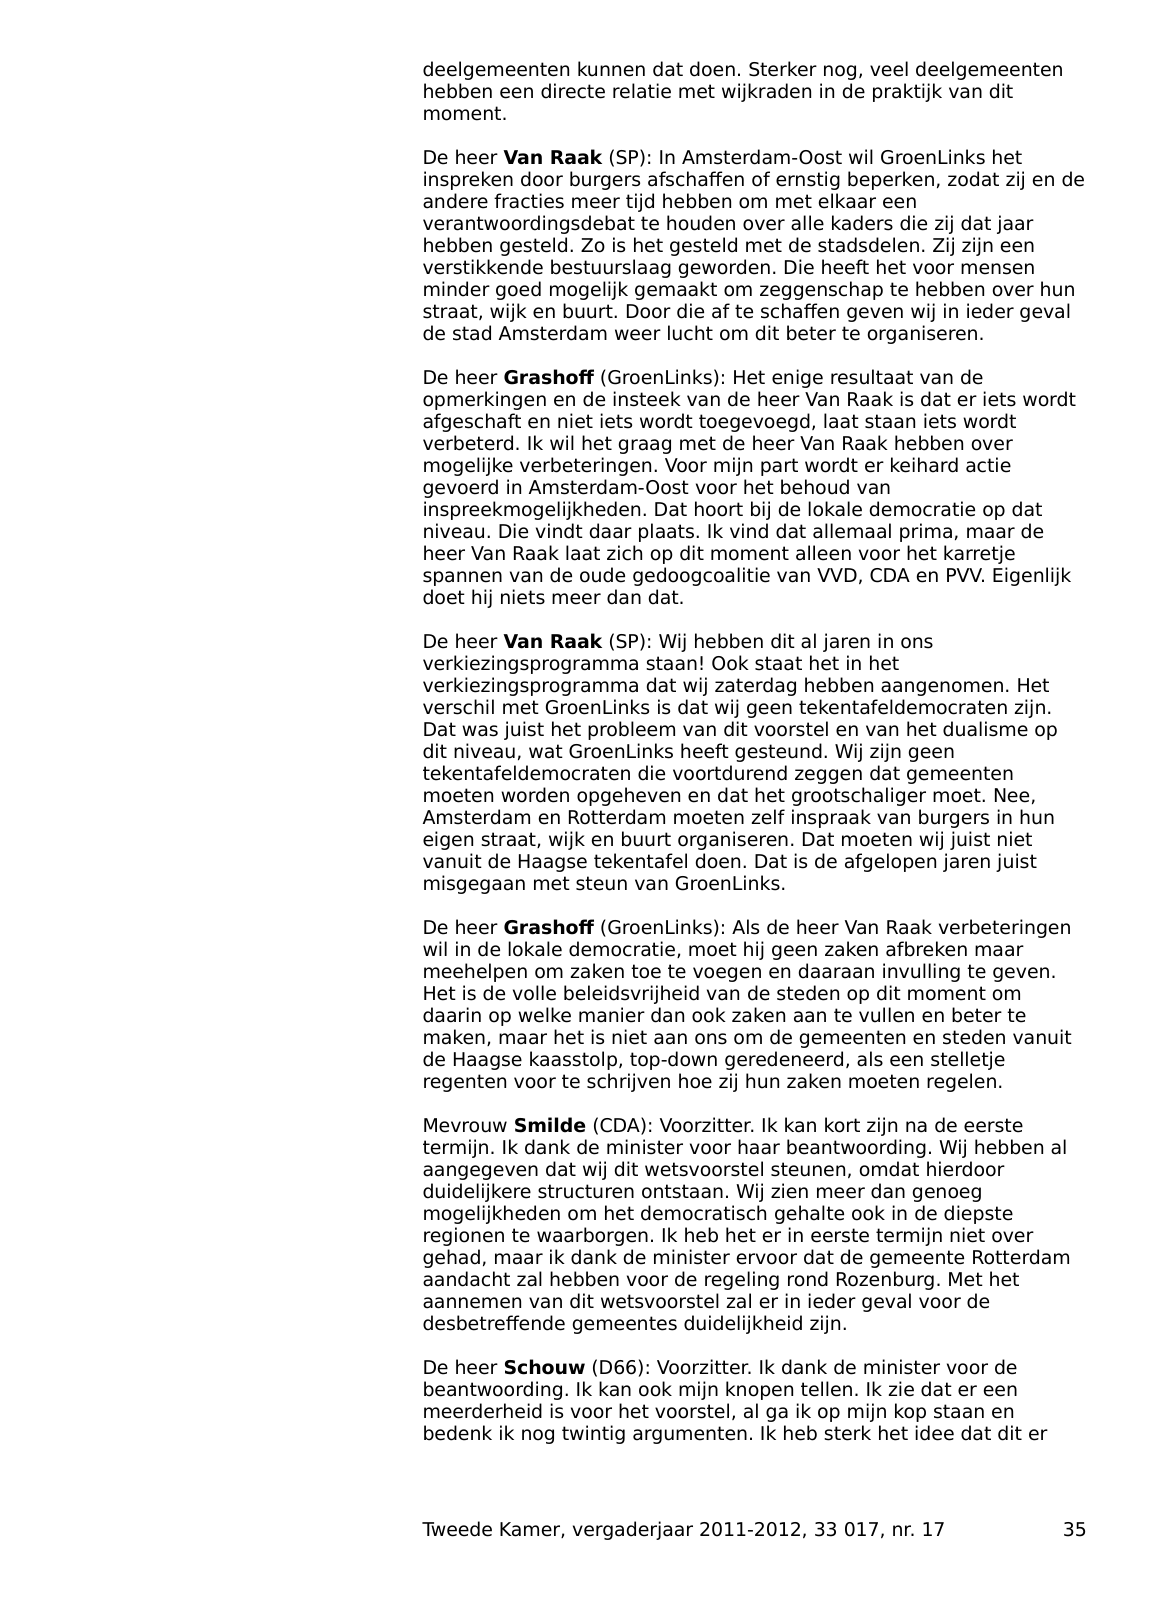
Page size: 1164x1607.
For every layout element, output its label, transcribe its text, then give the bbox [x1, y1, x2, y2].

text De heer Grashoff (GroenLinks): Als de heer Van Raak verbeteringen wil in de lokale democratie, moet hij geen zaken afbreken maar meehelpen om zaken toe te voegen en daaraan invulling te geven. Het is de volle beleidsvrijheid van de steden op dit moment om daarin op welke manier dan ook zaken aan te vullen en beter te maken, maar het is niet aan ons om de gemeenten en steden vanuit de Haagse kaasstolp, top-down geredeneerd, als een stelletje regenten voor te schrijven hoe zij hun zaken moeten regelen. [422, 917, 1087, 1093]
text De heer Schouw (D66): Voorzitter. Ik dank de minister voor de beantwoording. Ik kan ook mijn knopen tellen. Ik zie dat er een meerderheid is voor het voorstel, al ga ik op mijn kop staan en bedenk ik nog twintig argumenten. Ik heb sterk het idee dat dit er [422, 1357, 1087, 1445]
text De heer Grashoff (GroenLinks): Het enige resultaat van de opmerkingen en de insteek van de heer Van Raak is dat er iets wordt afgeschaft en niet iets wordt toegevoegd, laat staan iets wordt verbeterd. Ik wil het graag met de heer Van Raak hebben over mogelijke verbeteringen. Voor mijn part wordt er keihard actie gevoerd in Amsterdam-Oost voor het behoud van inspreekmogelijkheden. Dat hoort bij de lokale democratie op dat niveau. Die vindt daar plaats. Ik vind dat allemaal prima, maar de heer Van Raak laat zich op dit moment alleen voor het karretje spannen van de oude gedoogcoalitie van VVD, CDA en PVV. Eigenlijk doet hij niets meer dan dat. [422, 367, 1087, 609]
text De heer Van Raak (SP): In Amsterdam-Oost wil GroenLinks het inspreken door burgers afschaffen of ernstig beperken, zodat zij en de andere fracties meer tijd hebben om met elkaar een verantwoordingsdebat te houden over alle kaders die zij dat jaar hebben gesteld. Zo is het gesteld met de stadsdelen. Zij zijn een verstikkende bestuurslaag geworden. Die heeft het voor mensen minder goed mogelijk gemaakt om zeggenschap te hebben over hun straat, wijk en buurt. Door die af te schaffen geven wij in ieder geval de stad Amsterdam weer lucht om dit beter te organiseren. [422, 147, 1087, 345]
text Mevrouw Smilde (CDA): Voorzitter. Ik kan kort zijn na de eerste termijn. Ik dank de minister voor haar beantwoording. Wij hebben al aangegeven dat wij dit wetsvoorstel steunen, omdat hierdoor duidelijkere structuren ontstaan. Wij zien meer dan genoeg mogelijkheden om het democratisch gehalte ook in de diepste regionen te waarborgen. Ik heb het er in eerste termijn niet over gehad, maar ik dank de minister ervoor dat de gemeente Rotterdam aandacht zal hebben voor de regeling rond Rozenburg. Met het aannemen van dit wetsvoorstel zal er in ieder geval voor de desbetreffende gemeentes duidelijkheid zijn. [422, 1115, 1087, 1335]
text deelgemeenten kunnen dat doen. Sterker nog, veel deelgemeenten hebben een directe relatie met wijkraden in de praktijk van dit moment. [422, 59, 1087, 125]
text De heer Van Raak (SP): Wij hebben dit al jaren in ons verkiezingsprogramma staan! Ook staat het in het verkiezingsprogramma dat wij zaterdag hebben aangenomen. Het verschil met GroenLinks is dat wij geen tekentafeldemocraten zijn. Dat was juist het probleem van dit voorstel en van het dualisme op dit niveau, wat GroenLinks heeft gesteund. Wij zijn geen tekentafeldemocraten die voortdurend zeggen dat gemeenten moeten worden opgeheven en dat het grootschaliger moet. Nee, Amsterdam en Rotterdam moeten zelf inspraak van burgers in hun eigen straat, wijk en buurt organiseren. Dat moeten wij juist niet vanuit de Haagse tekentafel doen. Dat is de afgelopen jaren juist misgegaan met steun van GroenLinks. [422, 631, 1087, 895]
